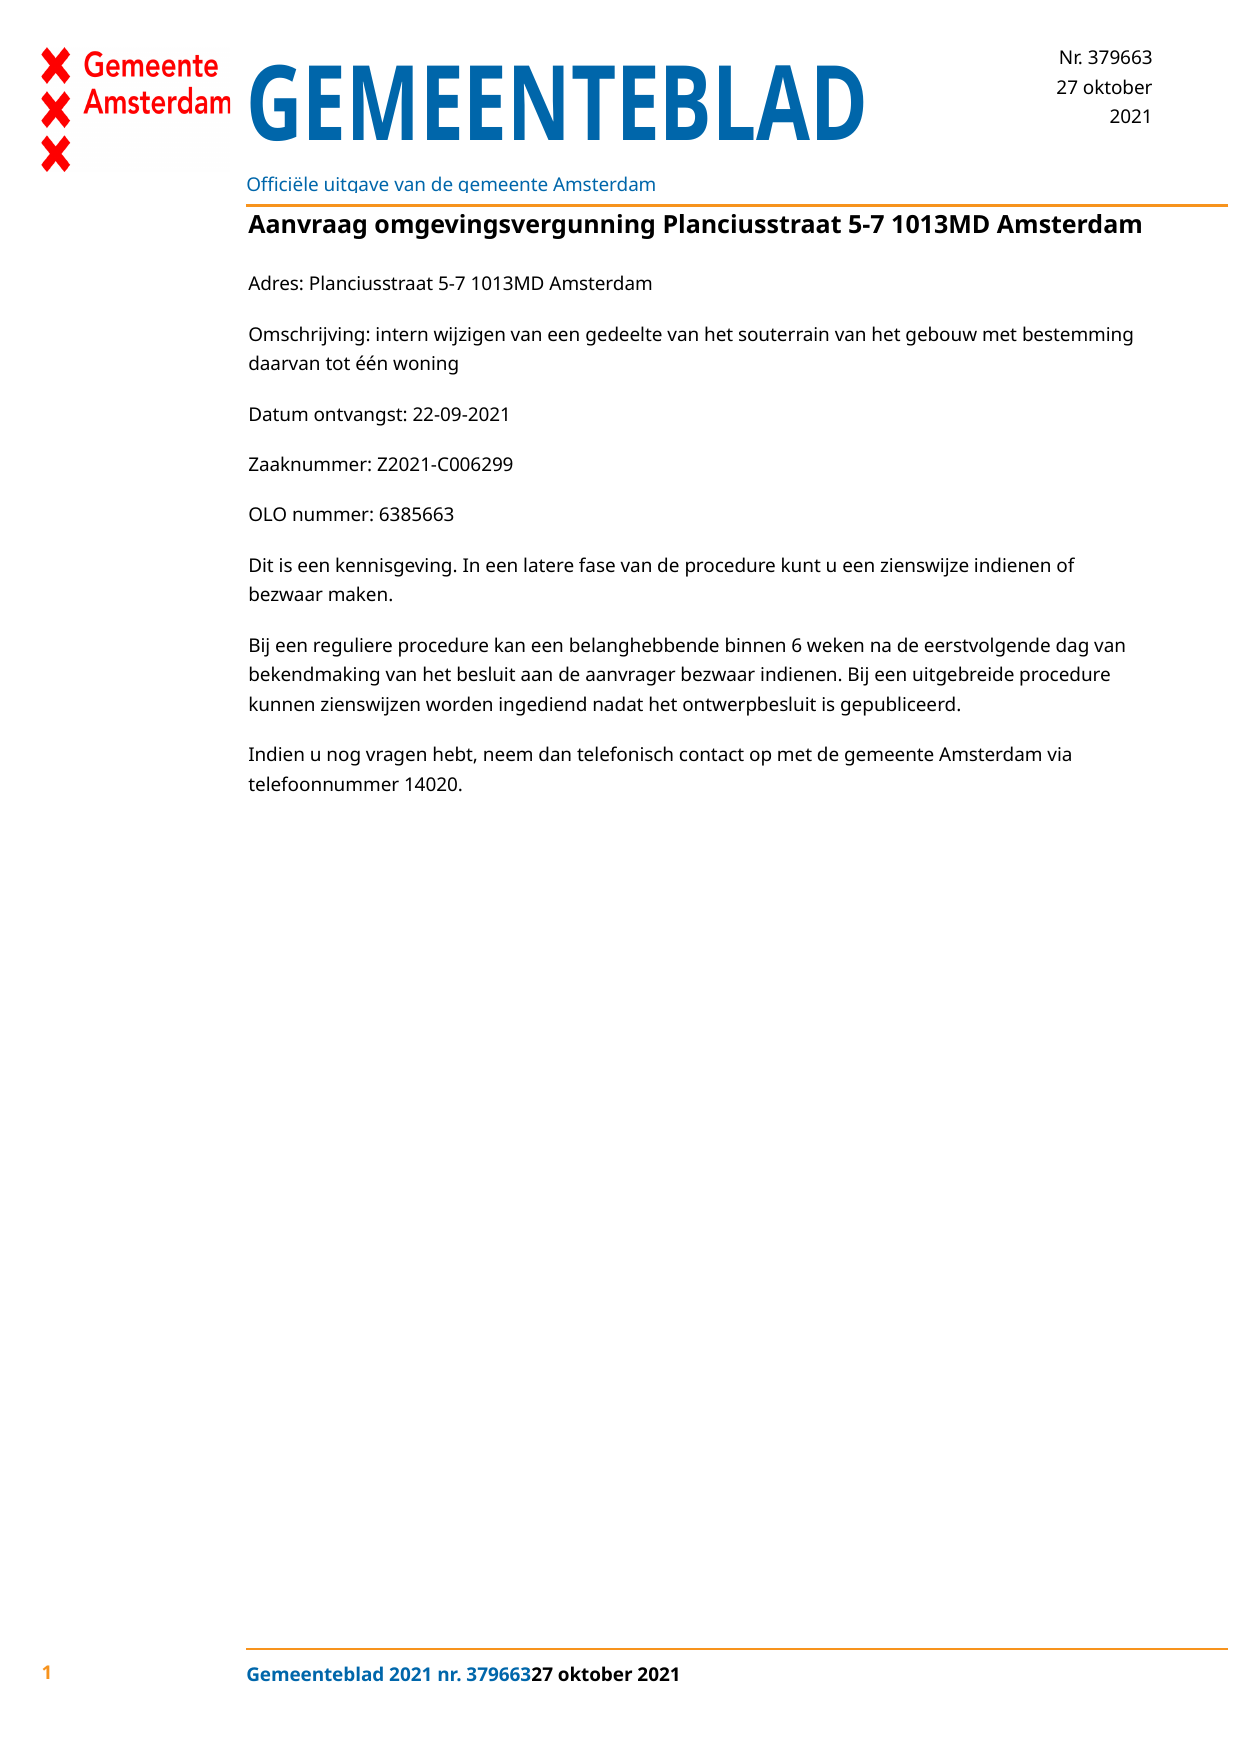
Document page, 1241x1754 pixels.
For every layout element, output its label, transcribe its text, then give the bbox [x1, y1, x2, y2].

text Bij een reguliere procedure kan een belanghebbende binnen 6 weken na de eerstvolgende dag van bekendmaking van het besluit aan de aanvrager bezwaar indienen. Bij een uitgebreide procedure kunnen zienswijzen worden ingediend nadat het ontwerpbesluit is gepubliceerd. [248, 632, 1152, 717]
text OLO nummer: 6385663 [248, 502, 1152, 527]
text Aanvraag omgevingsvergunning Planciusstraat 5-7 1013MD Amsterdam [248, 207, 1152, 241]
text Indien u nog vragen hebt, neem dan telefonisch contact op met de gemeente Amsterdam via telefoonnummer 14020. [248, 742, 1152, 797]
picture [41, 47, 231, 172]
text Adres: Planciusstraat 5-7 1013MD Amsterdam [248, 270, 1152, 296]
text Omschrijving: intern wijzigen van een gedeelte van het souterrain van het gebouw met bestemming daarvan tot één woning [248, 321, 1152, 376]
text Datum ontvangst: 22-09-2021 [248, 401, 1152, 426]
text Dit is een kennisgeving. In een latere fase van de procedure kunt u een zienswijze indienen of bezwaar maken. [248, 552, 1152, 607]
text Zaaknummer: Z2021-C006299 [248, 451, 1152, 477]
